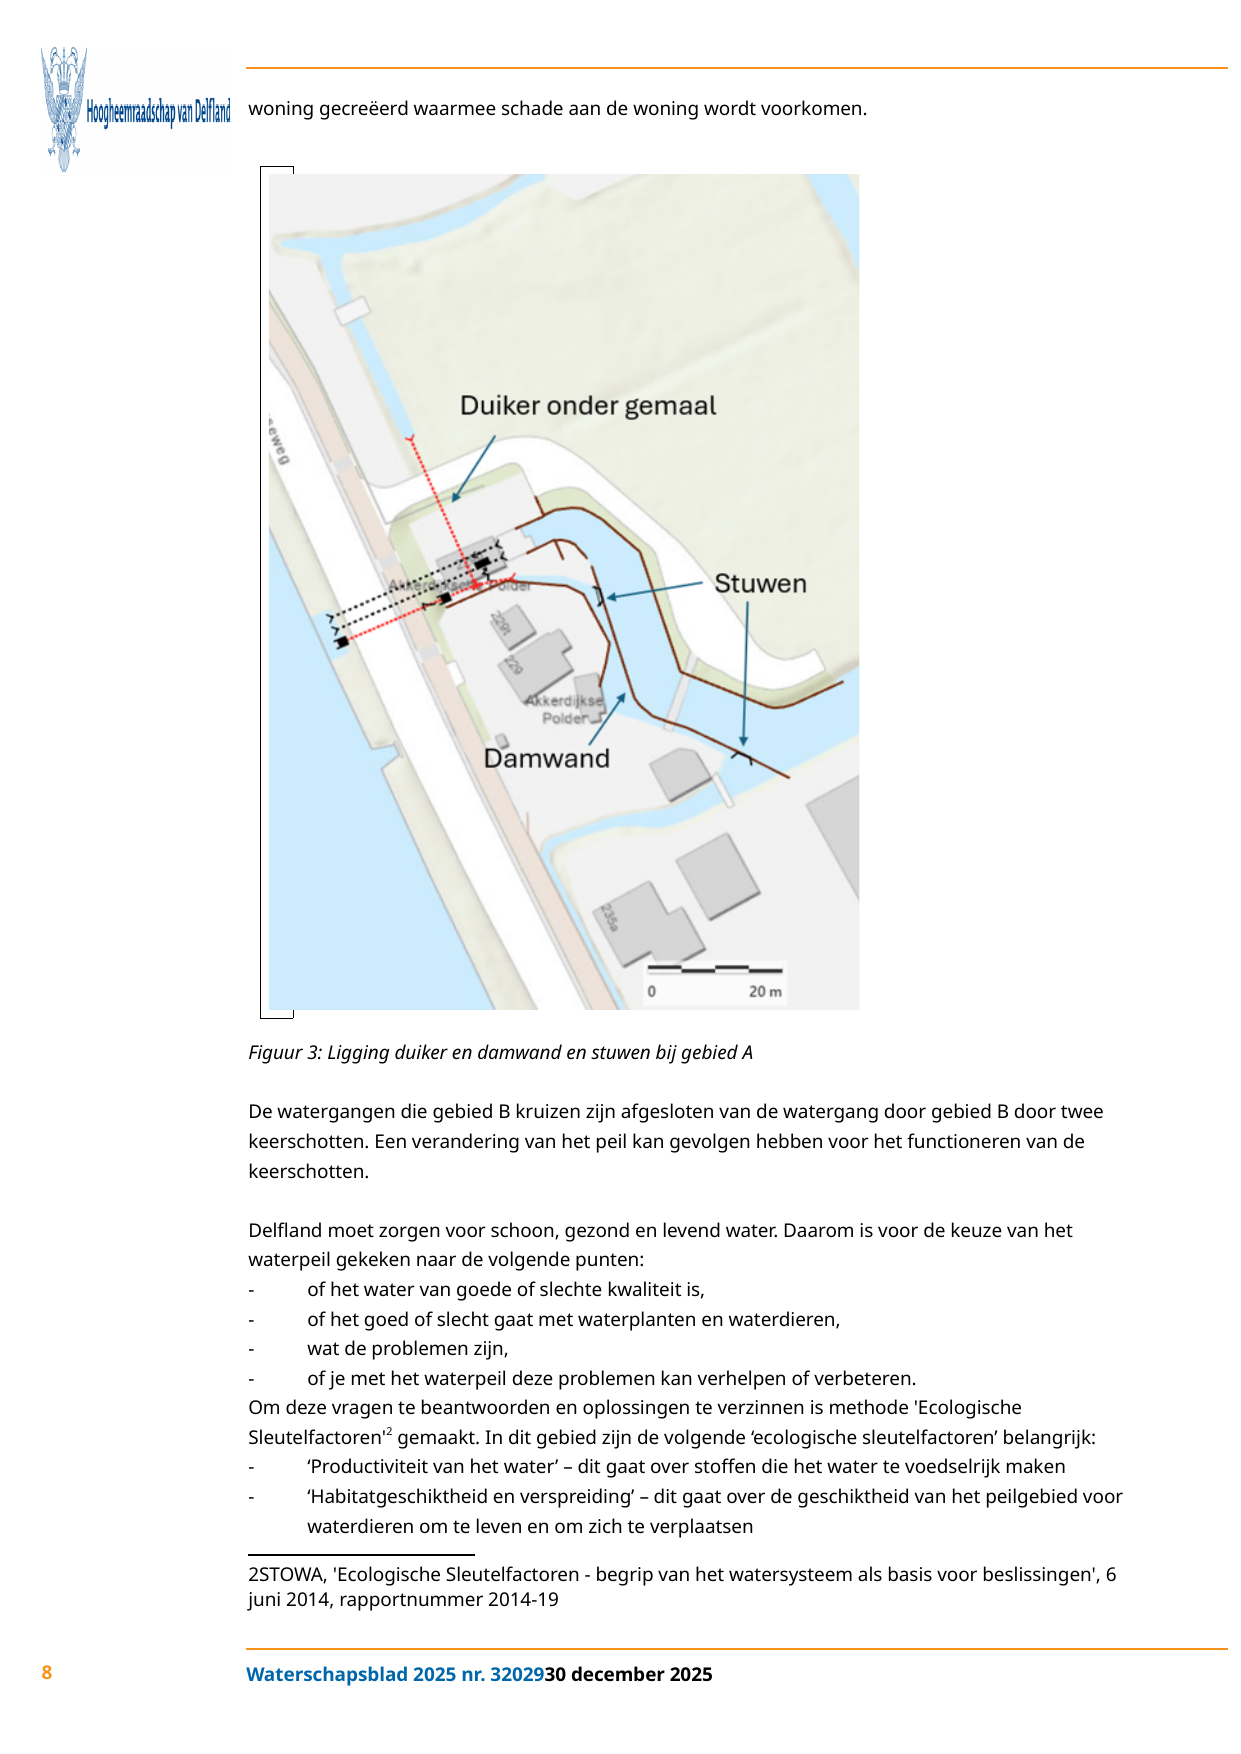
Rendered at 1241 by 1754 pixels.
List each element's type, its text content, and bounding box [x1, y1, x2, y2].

list ‘Habitatgeschiktheid en verspreiding’ – dit gaat over de geschiktheid van het peilgebied voor waterdieren om te leven en om zich te verplaatsen [248, 1483, 1152, 1539]
text woning gecreëerd waarmee schade aan de woning wordt voorkomen. [248, 95, 1152, 121]
list of het goed of slecht gaat met waterplanten en waterdieren, [248, 1306, 1152, 1332]
text STOWA, 'Ecologische Sleutelfactoren - begrip van het watersysteem als basis voor beslissingen', 6 juni 2014, rapportnummer 2014-19 [248, 1561, 1152, 1612]
picture [41, 47, 231, 172]
list of het water van goede of slechte kwaliteit is, [248, 1276, 1152, 1302]
text De watergangen die gebied B kruizen zijn afgesloten van de watergang door gebied B door twee keerschotten. Een verandering van het peil kan gevolgen hebben voor het functioneren van de keerschotten. [248, 1099, 1152, 1184]
text Delfland moet zorgen voor schoon, gezond en levend water. Daarom is voor de keuze van het waterpeil gekeken naar de volgende punten: [248, 1217, 1152, 1272]
picture [268, 174, 860, 1010]
text Om deze vragen te beantwoorden en oplossingen te verzinnen is methode 'Ecologische Sleutelfactoren' gemaakt. In dit gebied zijn de volgende ‘ecologische sleutelfactoren’ belangrijk: [248, 1394, 1152, 1450]
text Figuur 3: Ligging duiker en damwand en stuwen bij gebied A [248, 1039, 1152, 1065]
list of je met het waterpeil deze problemen kan verhelpen of verbeteren. [248, 1365, 1152, 1391]
list ‘Productiviteit van het water’ – dit gaat over stoffen die het water te voedselrijk maken [248, 1454, 1152, 1479]
list wat de problemen zijn, [248, 1335, 1152, 1361]
